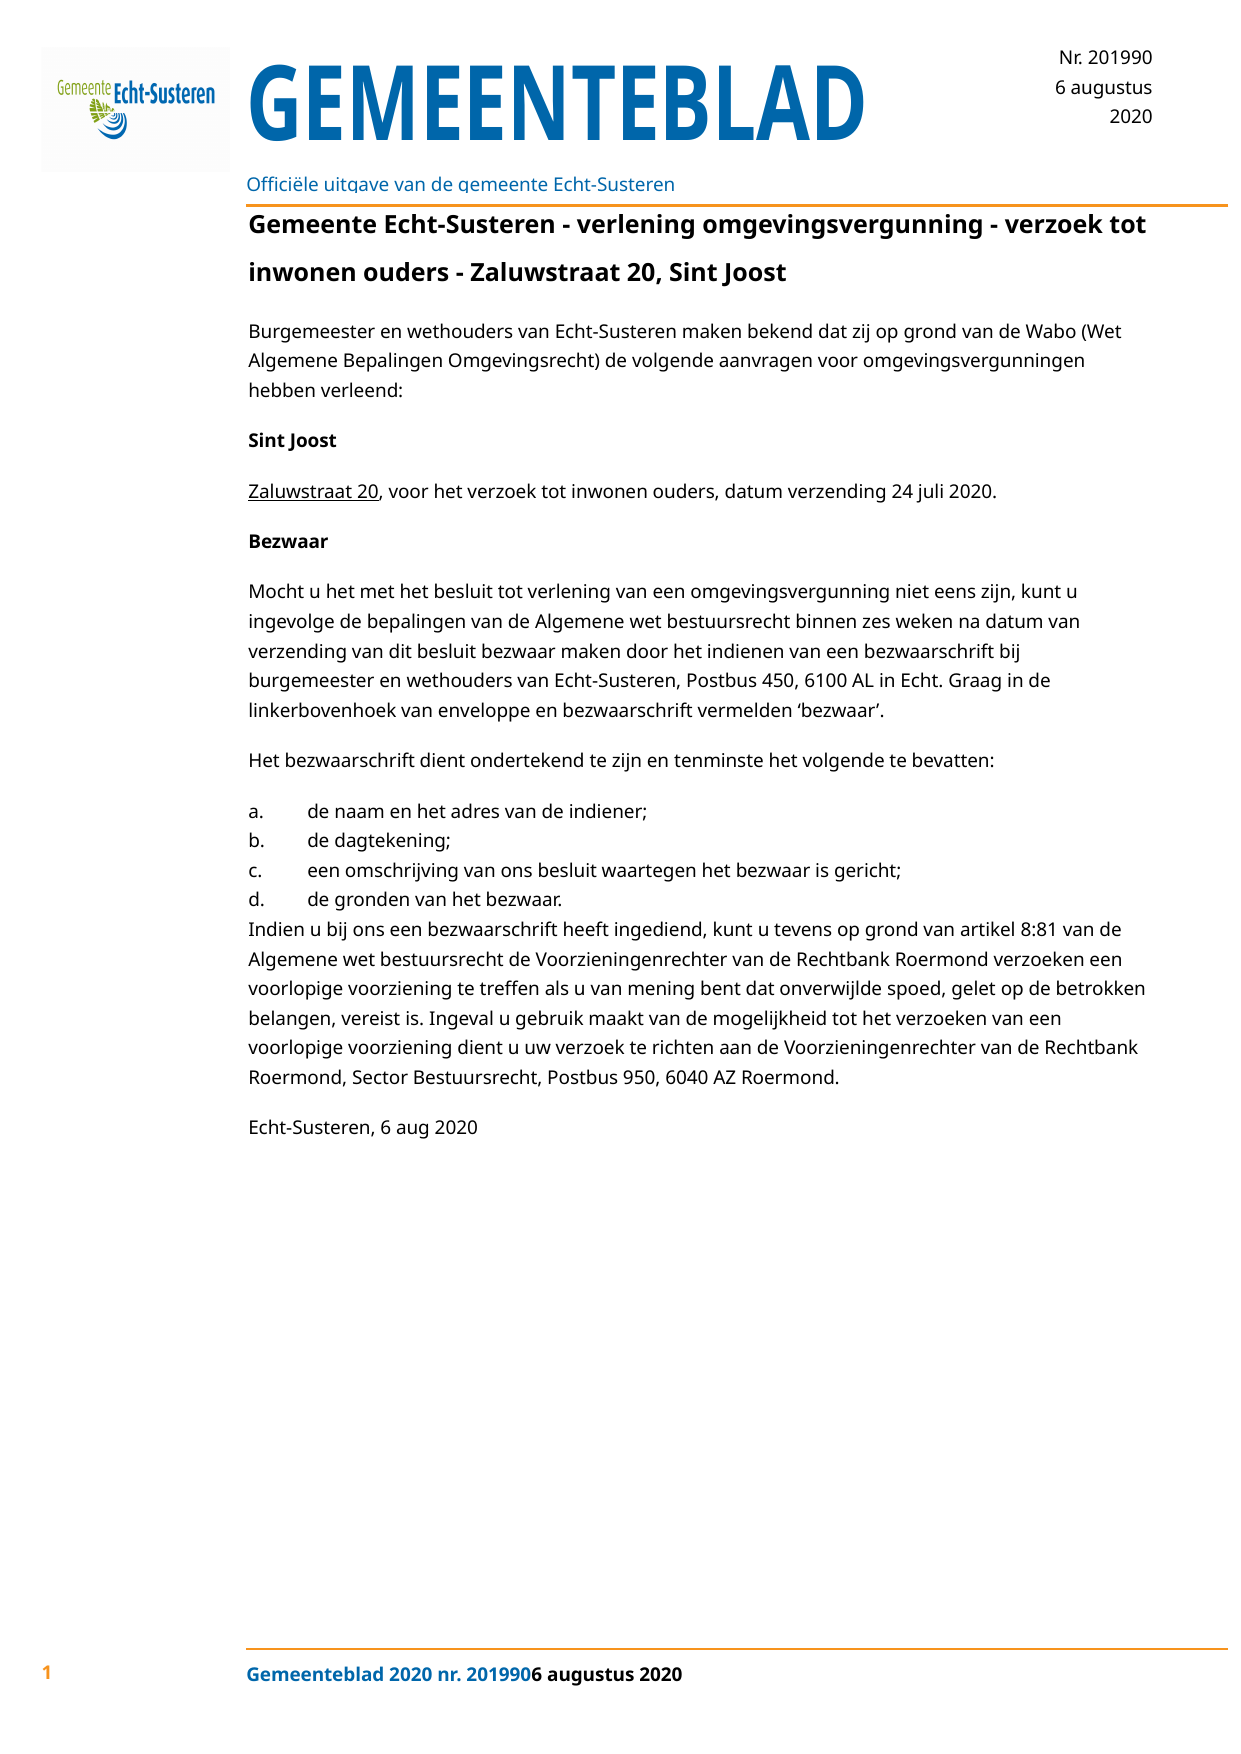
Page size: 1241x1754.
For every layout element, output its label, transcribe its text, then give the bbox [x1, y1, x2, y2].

text Bezwaar [248, 528, 1152, 554]
text Het bezwaarschrift dient ondertekend te zijn en tenminste het volgende te bevatten: [248, 747, 1152, 773]
list de naam en het adres van de indiener; [248, 798, 1152, 824]
text Sint Joost [248, 427, 1152, 453]
text Echt-Susteren, 6 aug 2020 [248, 1114, 1152, 1140]
list de dagtekening; [248, 827, 1152, 853]
list een omschrijving van ons besluit waartegen het bezwaar is gericht; [248, 857, 1152, 883]
text Mocht u het met het besluit tot verlening van een omgevingsvergunning niet eens zijn, kunt u ingevolge de bepalingen van de Algemene wet bestuursrecht binnen zes weken na datum van verzending van dit besluit bezwaar maken door het indienen van een bezwaarschrift bij burgemeester en wethouders van Echt-Susteren, Postbus 450, 6100 AL in Echt. Graag in de linkerbovenhoek van enveloppe en bezwaarschrift vermelden ‘bezwaar’. [248, 579, 1152, 723]
text Indien u bij ons een bezwaarschrift heeft ingediend, kunt u tevens op grond van artikel 8:81 van de Algemene wet bestuursrecht de Voorzieningenrechter van de Rechtbank Roermond verzoeken een voorlopige voorziening te treffen als u van mening bent dat onverwijlde spoed, gelet op de betrokken belangen, vereist is. Ingeval u gebruik maakt van de mogelijkheid tot het verzoeken van een voorlopige voorziening dient u uw verzoek te richten aan de Voorzieningenrechter van de Rechtbank Roermond, Sector Bestuursrecht, Postbus 950, 6040 AZ Roermond. [248, 916, 1152, 1090]
text Burgemeester en wethouders van Echt-Susteren maken bekend dat zij op grond van de Wabo (Wet Algemene Bepalingen Omgevingsrecht) de volgende aanvragen voor omgevingsvergunningen hebben verleend: [248, 318, 1152, 403]
text Zaluwstraat 20, voor het verzoek tot inwonen ouders, datum verzending 24 juli 2020. [248, 478, 1152, 504]
text Gemeente Echt-Susteren - verlening omgevingsvergunning - verzoek tot inwonen ouders - Zaluwstraat 20, Sint Joost [248, 207, 1152, 288]
list de gronden van het bezwaar. [248, 887, 1152, 912]
picture [41, 47, 231, 172]
